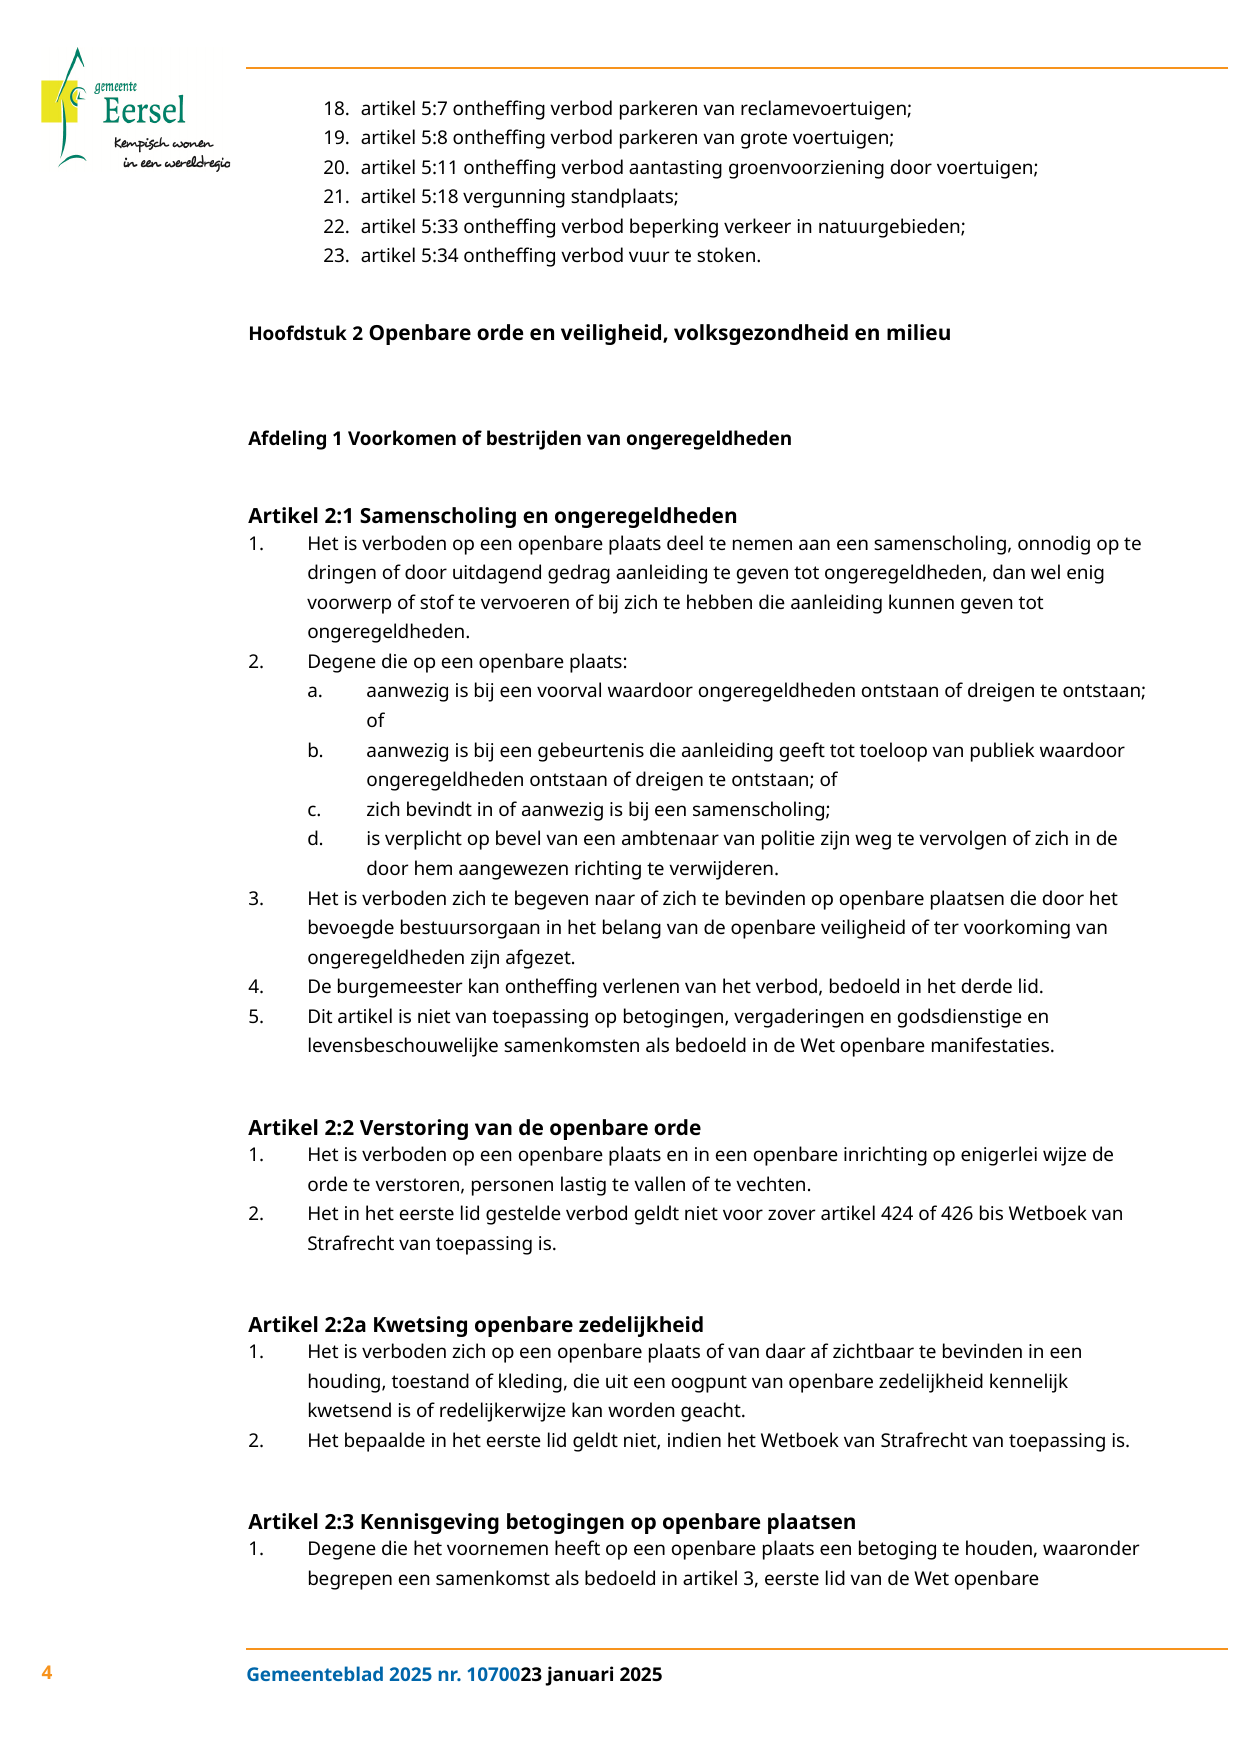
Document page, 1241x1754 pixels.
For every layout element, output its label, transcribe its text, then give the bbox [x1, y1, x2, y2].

list artikel 5:11 ontheffing verbod aantasting groenvoorziening door voertuigen; [323, 154, 1152, 180]
text Artikel 2:2a Kwetsing openbare zedelijkheid [248, 1310, 1152, 1338]
list zich bevindt in of aanwezig is bij een samenscholing; [307, 796, 1152, 822]
list is verplicht op bevel van een ambtenaar van politie zijn weg te vervolgen of zich in de door hem aangewezen richting te verwijderen. [307, 826, 1152, 881]
list artikel 5:33 ontheffing verbod beperking verkeer in natuurgebieden; [323, 213, 1152, 239]
text Hoofdstuk 2 Openbare orde en veiligheid, volksgezondheid en milieu [248, 318, 1152, 346]
text Afdeling 1 Voorkomen of bestrijden van ongeregeldheden [248, 425, 1152, 451]
text Artikel 2:2 Verstoring van de openbare orde [248, 1113, 1152, 1141]
list Het is verboden zich te begeven naar of zich te bevinden op openbare plaatsen die door het bevoegde bestuursorgaan in het belang van de openbare veiligheid of ter voorkoming van ongeregeldheden zijn afgezet. [248, 885, 1152, 970]
list Degene die het voornemen heeft op een openbare plaats een betoging te houden, waaronder begrepen een samenkomst als bedoeld in artikel 3, eerste lid van de Wet openbare [248, 1536, 1152, 1591]
list Het is verboden zich op een openbare plaats of van daar af zichtbaar te bevinden in een houding, toestand of kleding, die uit een oogpunt van openbare zedelijkheid kennelijk kwetsend is of redelijkerwijze kan worden geacht. [248, 1338, 1152, 1423]
text Artikel 2:3 Kennisgeving betogingen op openbare plaatsen [248, 1507, 1152, 1536]
list artikel 5:18 vergunning standplaats; [323, 183, 1152, 209]
list De burgemeester kan ontheffing verlenen van het verbod, bedoeld in het derde lid. [248, 973, 1152, 999]
list aanwezig is bij een gebeurtenis die aanleiding geeft tot toeloop van publiek waardoor ongeregeldheden ontstaan of dreigen te ontstaan; of [307, 737, 1152, 792]
list Dit artikel is niet van toepassing op betogingen, vergaderingen en godsdienstige en levensbeschouwelijke samenkomsten als bedoeld in de Wet openbare manifestaties. [248, 1003, 1152, 1058]
text Artikel 2:1 Samenscholing en ongeregeldheden [248, 501, 1152, 530]
picture [41, 47, 231, 172]
list Degene die op een openbare plaats: [248, 648, 1152, 674]
list Het is verboden op een openbare plaats deel te nemen aan een samenscholing, onnodig op te dringen of door uitdagend gedrag aanleiding te geven tot ongeregeldheden, dan wel enig voorwerp of stof te vervoeren of bij zich te hebben die aanleiding kunnen geven tot ongeregeldheden. [248, 530, 1152, 644]
list artikel 5:7 ontheffing verbod parkeren van reclamevoertuigen; [323, 95, 1152, 121]
list Het in het eerste lid gestelde verbod geldt niet voor zover artikel 424 of 426 bis Wetboek van Strafrecht van toepassing is. [248, 1200, 1152, 1256]
list artikel 5:34 ontheffing verbod vuur te stoken. [323, 243, 1152, 268]
list Het bepaalde in het eerste lid geldt niet, indien het Wetboek van Strafrecht van toepassing is. [248, 1427, 1152, 1453]
list artikel 5:8 ontheffing verbod parkeren van grote voertuigen; [323, 124, 1152, 150]
list aanwezig is bij een voorval waardoor ongeregeldheden ontstaan of dreigen te ontstaan; of [307, 678, 1152, 733]
list Het is verboden op een openbare plaats en in een openbare inrichting op enigerlei wijze de orde te verstoren, personen lastig te vallen of te vechten. [248, 1141, 1152, 1196]
